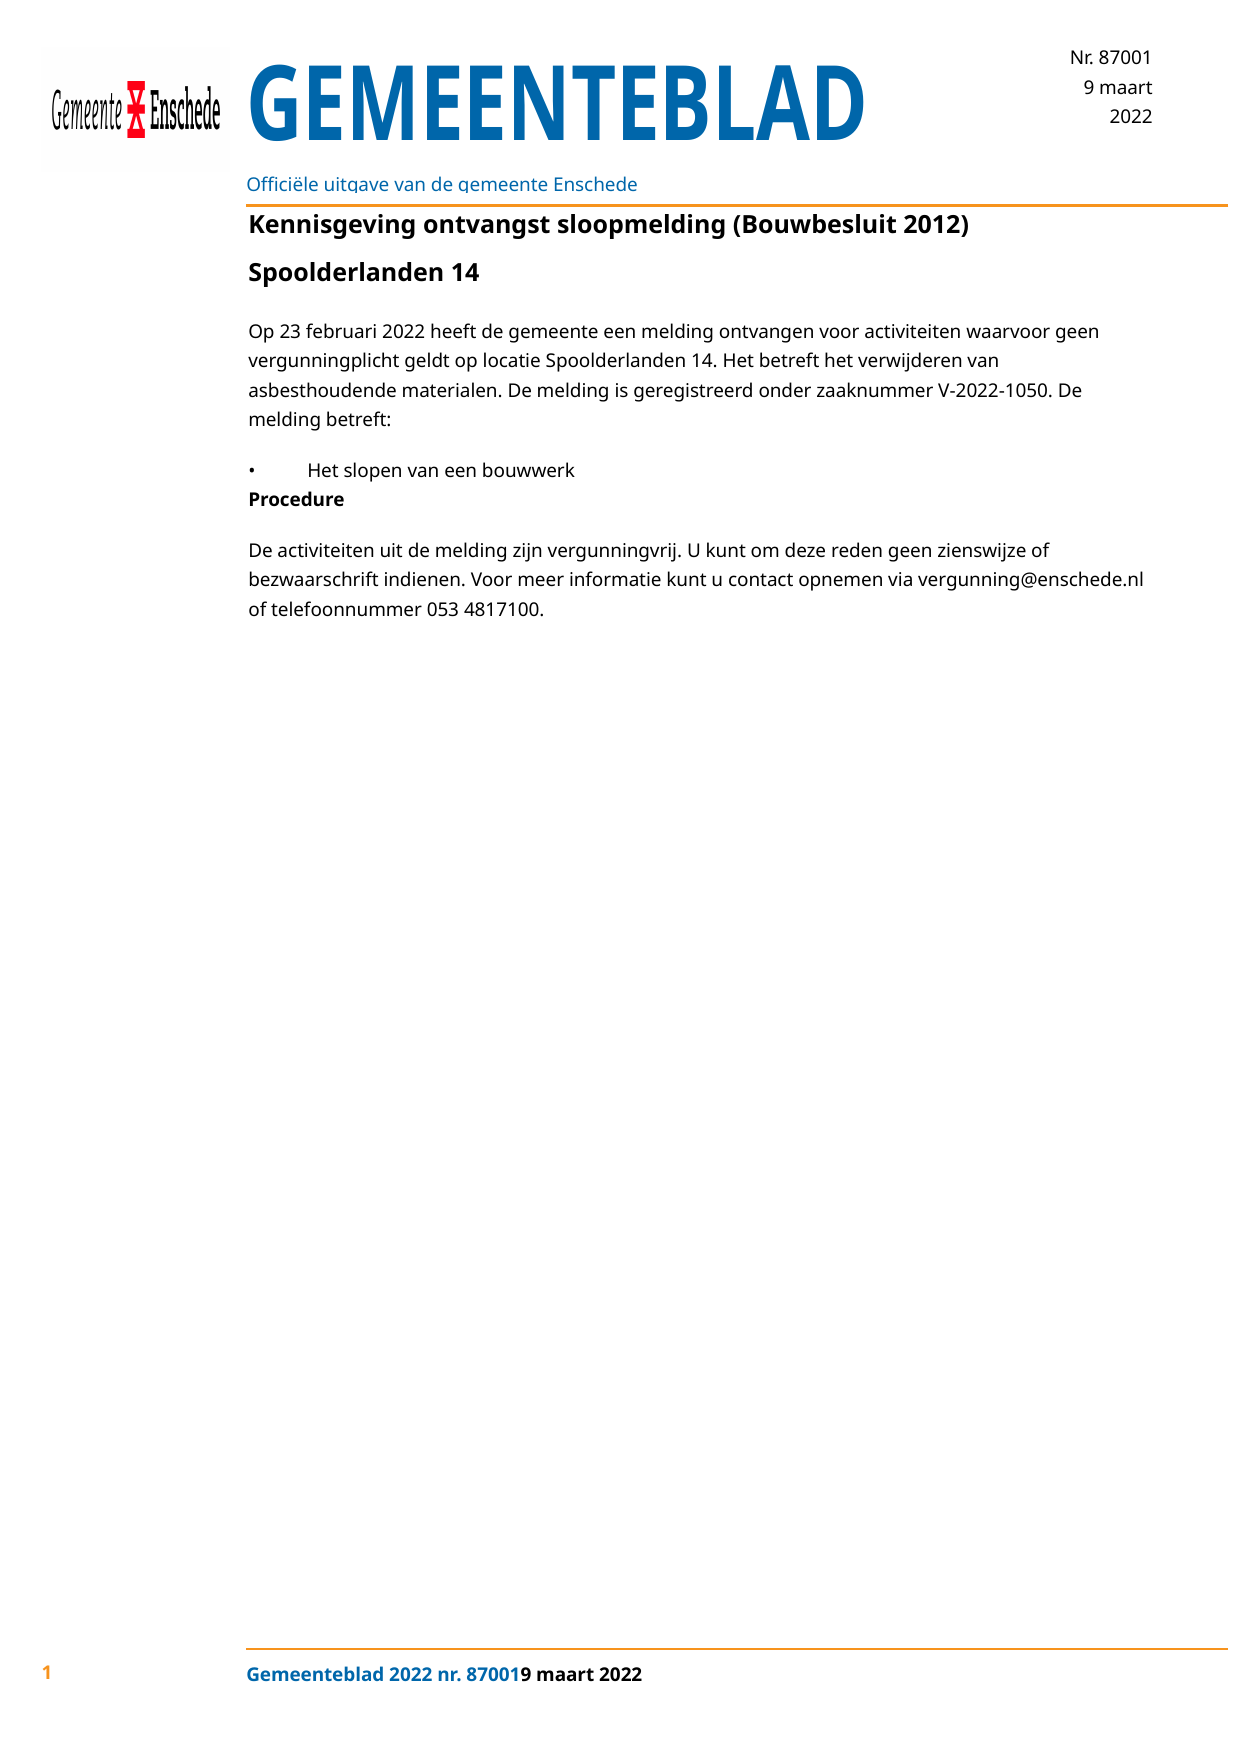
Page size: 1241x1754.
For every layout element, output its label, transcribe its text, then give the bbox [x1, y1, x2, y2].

text Procedure [248, 487, 1152, 512]
text Kennisgeving ontvangst sloopmelding (Bouwbesluit 2012) Spoolderlanden 14 [248, 207, 1152, 288]
text Op 23 februari 2022 heeft de gemeente een melding ontvangen voor activiteiten waarvoor geen vergunningplicht geldt op locatie Spoolderlanden 14. Het betreft het verwijderen van asbesthoudende materialen. De melding is geregistreerd onder zaaknummer V-2022-1050. De melding betreft: [248, 318, 1152, 432]
text De activiteiten uit de melding zijn vergunningvrij. U kunt om deze reden geen zienswijze of bezwaarschrift indienen. Voor meer informatie kunt u contact opnemen via vergunning@enschede.nl of telefoonnummer 053 4817100. [248, 537, 1152, 622]
list Het slopen van een bouwwerk [248, 457, 1152, 483]
picture [41, 47, 231, 172]
